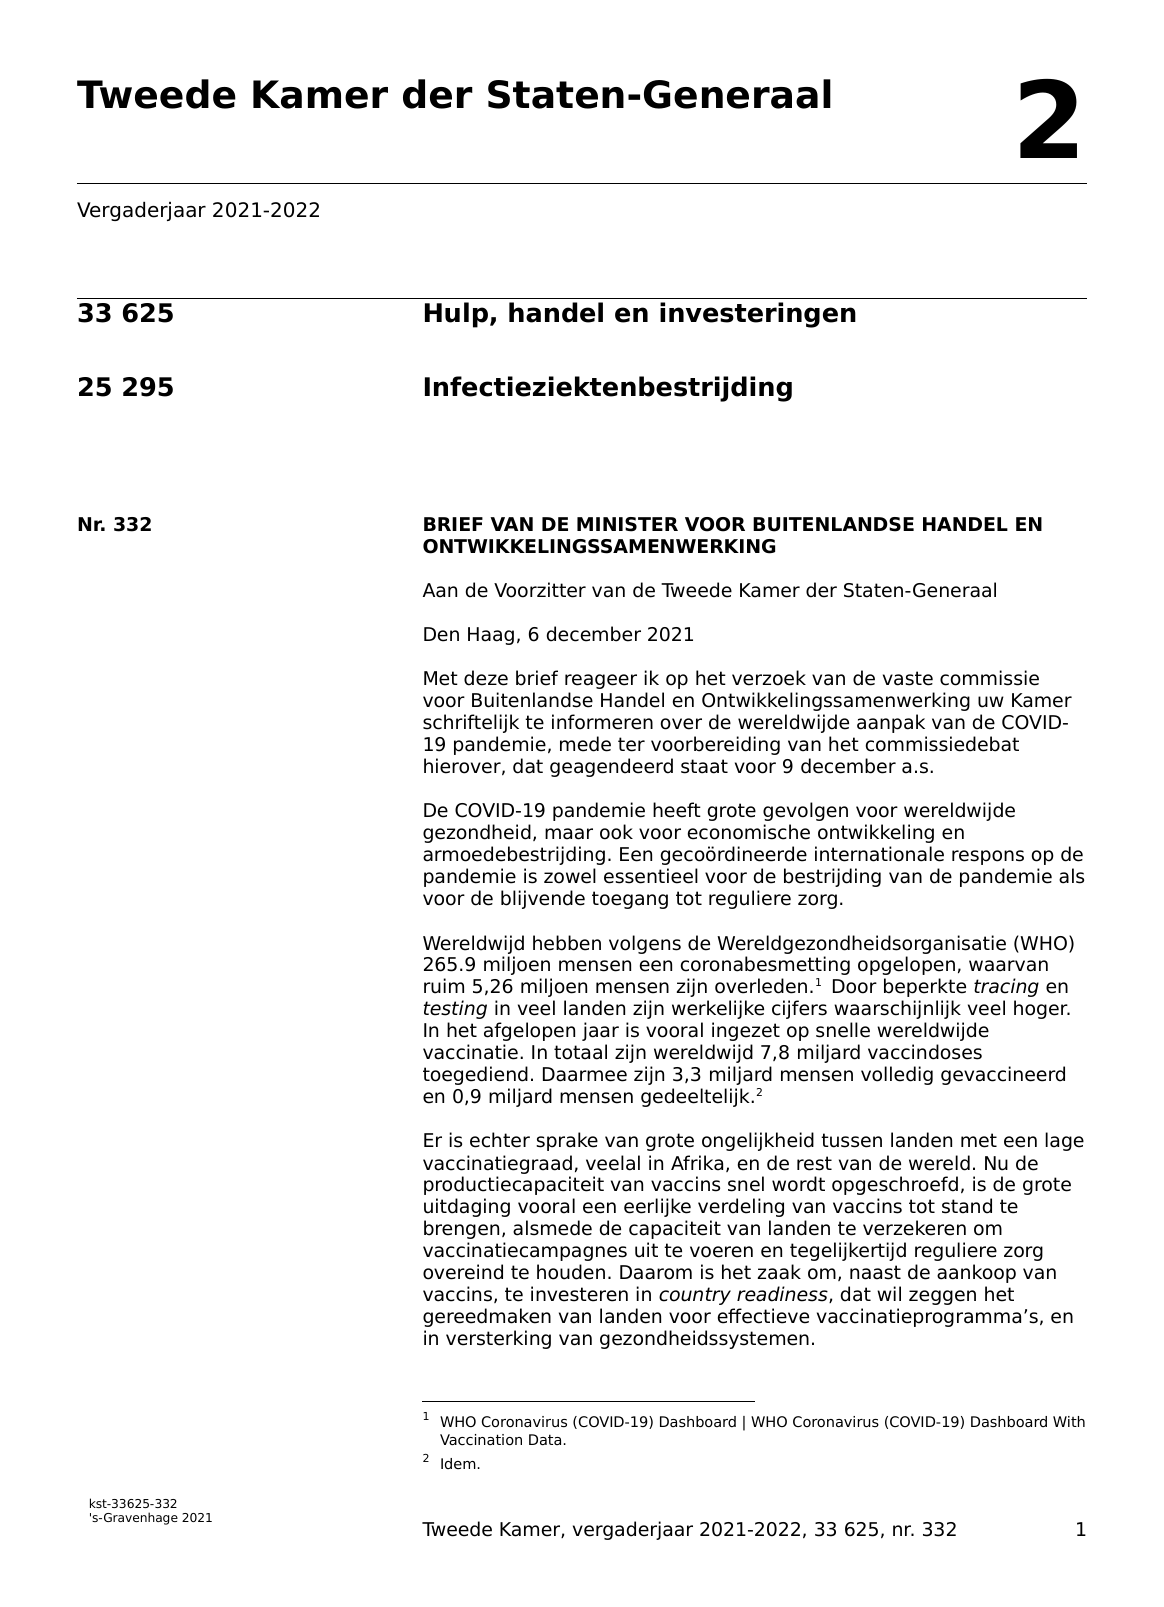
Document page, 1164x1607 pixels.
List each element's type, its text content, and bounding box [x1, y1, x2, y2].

text Wereldwijd hebben volgens de Wereldgezondheidsorganisatie (WHO) 265.9 miljoen mensen een coronabesmetting opgelopen, waarvan ruim 5,26 miljoen mensen zijn overleden. Door beperkte tracing en testing in veel landen zijn werkelijke cijfers waarschijnlijk veel hoger. In het afgelopen jaar is vooral ingezet op snelle wereldwijde vaccinatie. In totaal zijn wereldwijd 7,8 miljard vaccindoses toegediend. Daarmee zijn 3,3 miljard mensen volledig gevaccineerd en 0,9 miljard mensen gedeeltelijk. [422, 932, 1087, 1108]
subtitle 33 625 Hulp, handel en investeringen [77, 299, 1087, 329]
text Idem. [422, 1452, 1087, 1474]
text Den Haag, 6 december 2021 [422, 624, 1087, 646]
text Met deze brief reageer ik op het verzoek van de vaste commissie voor Buitenlandse Handel en Ontwikkelingssamenwerking uw Kamer schriftelijk te informeren over de wereldwijde aanpak van de COVID-19 pandemie, mede ter voorbereiding van het commissiedebat hierover, dat geagendeerd staat voor 9 december a.s. [422, 668, 1087, 778]
subtitle Nr. 332 BRIEF VAN DE MINISTER VOOR BUITENLANDSE HANDEL EN ONTWIKKELINGSSAMENWERKING [77, 514, 1087, 558]
text Aan de Voorzitter van de Tweede Kamer der Staten-Generaal [422, 580, 1087, 602]
text Er is echter sprake van grote ongelijkheid tussen landen met een lage vaccinatiegraad, veelal in Afrika, en de rest van de wereld. Nu de productiecapaciteit van vaccins snel wordt opgeschroefd, is de grote uitdaging vooral een eerlijke verdeling van vaccins tot stand te brengen, alsmede de capaciteit van landen te verzekeren om vaccinatiecampagnes uit te voeren en tegelijkertijd reguliere zorg overeind te houden. Daarom is het zaak om, naast de aankoop van vaccins, te investeren in country readiness, dat wil zeggen het gereedmaken van landen voor effectieve vaccinatieprogramma’s, en in versterking van gezondheidssystemen. [422, 1130, 1087, 1350]
text kst-33625-332 [88, 1497, 323, 1511]
table_header Tweede Kamer der Staten-Generaal [77, 59, 886, 183]
text 's-Gravenhage 2021 [88, 1511, 323, 1525]
text WHO Coronavirus (COVID-19) Dashboard | WHO Coronavirus (COVID-19) Dashboard With Vaccination Data. [422, 1410, 1087, 1449]
subtitle 25 295 Infectieziektenbestrijding [77, 373, 1087, 403]
table_header 2 [886, 59, 1087, 183]
text De COVID-19 pandemie heeft grote gevolgen voor wereldwijde gezondheid, maar ook voor economische ontwikkeling en armoedebestrijding. Een gecoördineerde internationale respons op de pandemie is zowel essentieel voor de bestrijding van de pandemie als voor de blijvende toegang tot reguliere zorg. [422, 800, 1087, 910]
table_cell Vergaderjaar 2021-2022 [77, 184, 1087, 298]
